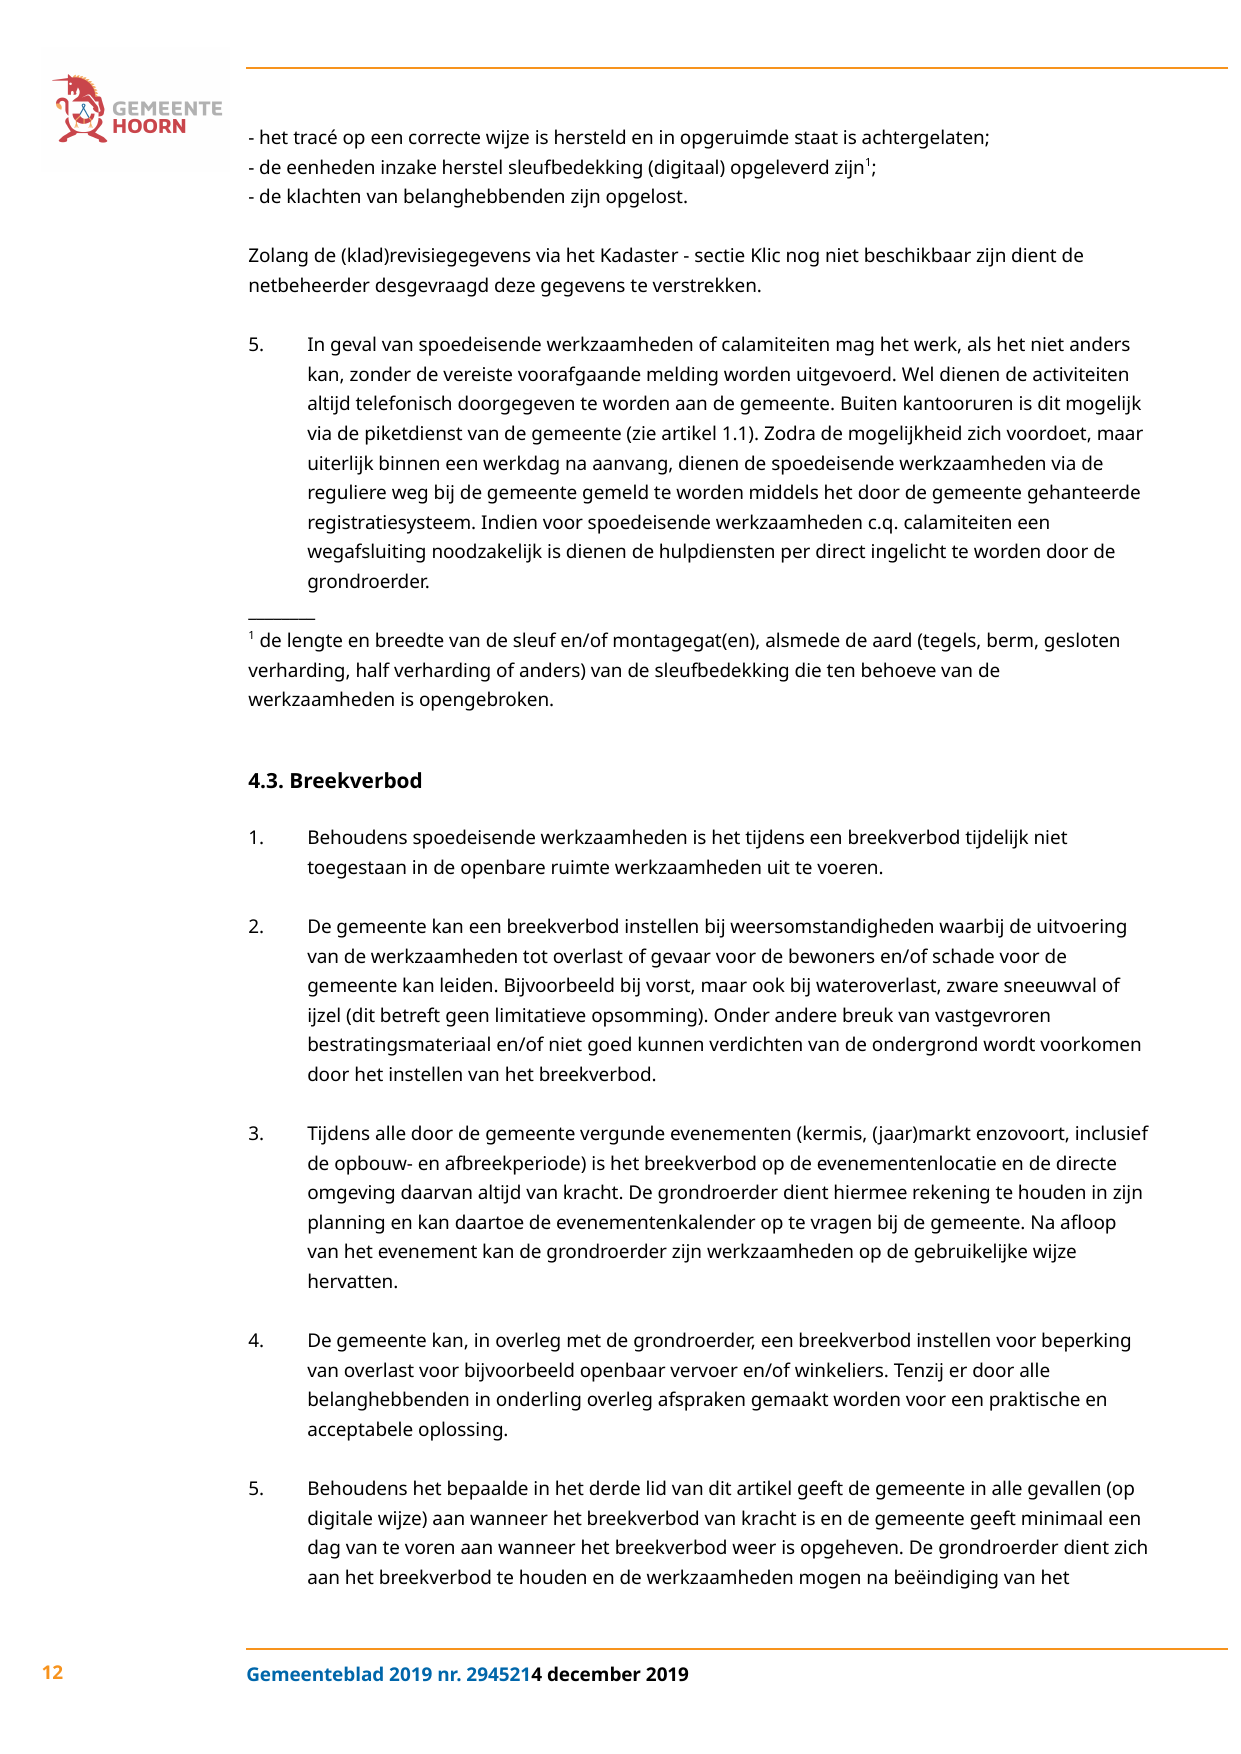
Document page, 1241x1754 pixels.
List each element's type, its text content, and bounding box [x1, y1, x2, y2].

list De gemeente kan een breekverbod instellen bij weersomstandigheden waarbij de uitvoering van de werkzaamheden tot overlast of gevaar voor de bewoners en/of schade voor de gemeente kan leiden. Bijvoorbeeld bij vorst, maar ook bij wateroverlast, zware sneeuwval of ijzel (dit betreft geen limitatieve opsomming). Onder andere breuk van vastgevroren bestratingsmateriaal en/of niet goed kunnen verdichten van de ondergrond wordt voorkomen door het instellen van het breekverbod. [248, 913, 1152, 1087]
list De gemeente kan, in overleg met de grondroerder, een breekverbod instellen voor beperking van overlast voor bijvoorbeeld openbaar vervoer en/of winkeliers. Tenzij er door alle belanghebbenden in onderling overleg afspraken gemaakt worden voor een praktische en acceptabele oplossing. [248, 1327, 1152, 1442]
text - de eenheden inzake herstel sleufbedekking (digitaal) opgeleverd zijn1; [248, 154, 1152, 180]
list Tijdens alle door de gemeente vergunde evenementen (kermis, (jaar)markt enzovoort, inclusief de opbouw- en afbreekperiode) is het breekverbod op de evenementenlocatie en de directe omgeving daarvan altijd van kracht. De grondroerder dient hiermee rekening te houden in zijn planning en kan daartoe de evenementenkalender op te vragen bij de gemeente. Na afloop van het evenement kan de grondroerder zijn werkzaamheden op de gebruikelijke wijze hervatten. [248, 1120, 1152, 1294]
text - het tracé op een correcte wijze is hersteld en in opgeruimde staat is achtergelaten; [248, 124, 1152, 150]
text - de klachten van belanghebbenden zijn opgelost. [248, 183, 1152, 209]
text ________ [248, 598, 1152, 623]
text 1 de lengte en breedte van de sleuf en/of montagegat(en), alsmede de aard (tegels, berm, gesloten verharding, half verharding of anders) van de sleufbedekking die ten behoeve van de werkzaamheden is opengebroken. [248, 627, 1152, 712]
list Behoudens het bepaalde in het derde lid van dit artikel geeft de gemeente in alle gevallen (op digitale wijze) aan wanneer het breekverbod van kracht is en de gemeente geeft minimaal een dag van te voren aan wanneer het breekverbod weer is opgeheven. De grondroerder dient zich aan het breekverbod te houden en de werkzaamheden mogen na beëindiging van het [248, 1475, 1152, 1590]
list Behoudens spoedeisende werkzaamheden is het tijdens een breekverbod tijdelijk niet toegestaan in de openbare ruimte werkzaamheden uit te voeren. [248, 824, 1152, 880]
list In geval van spoedeisende werkzaamheden of calamiteiten mag het werk, als het niet anders kan, zonder de vereiste voorafgaande melding worden uitgevoerd. Wel dienen de activiteiten altijd telefonisch doorgegeven te worden aan de gemeente. Buiten kantooruren is dit mogelijk via de piketdienst van de gemeente (zie artikel 1.1). Zodra de mogelijkheid zich voordoet, maar uiterlijk binnen een werkdag na aanvang, dienen de spoedeisende werkzaamheden via de reguliere weg bij de gemeente gemeld te worden middels het door de gemeente gehanteerde registratiesysteem. Indien voor spoedeisende werkzaamheden c.q. calamiteiten een wegafsluiting noodzakelijk is dienen de hulpdiensten per direct ingelicht te worden door de grondroerder. [248, 331, 1152, 594]
picture [41, 47, 231, 172]
text 4.3. Breekverbod [248, 766, 1152, 795]
text Zolang de (klad)revisiegegevens via het Kadaster - sectie Klic nog niet beschikbaar zijn dient de netbeheerder desgevraagd deze gegevens te verstrekken. [248, 243, 1152, 298]
